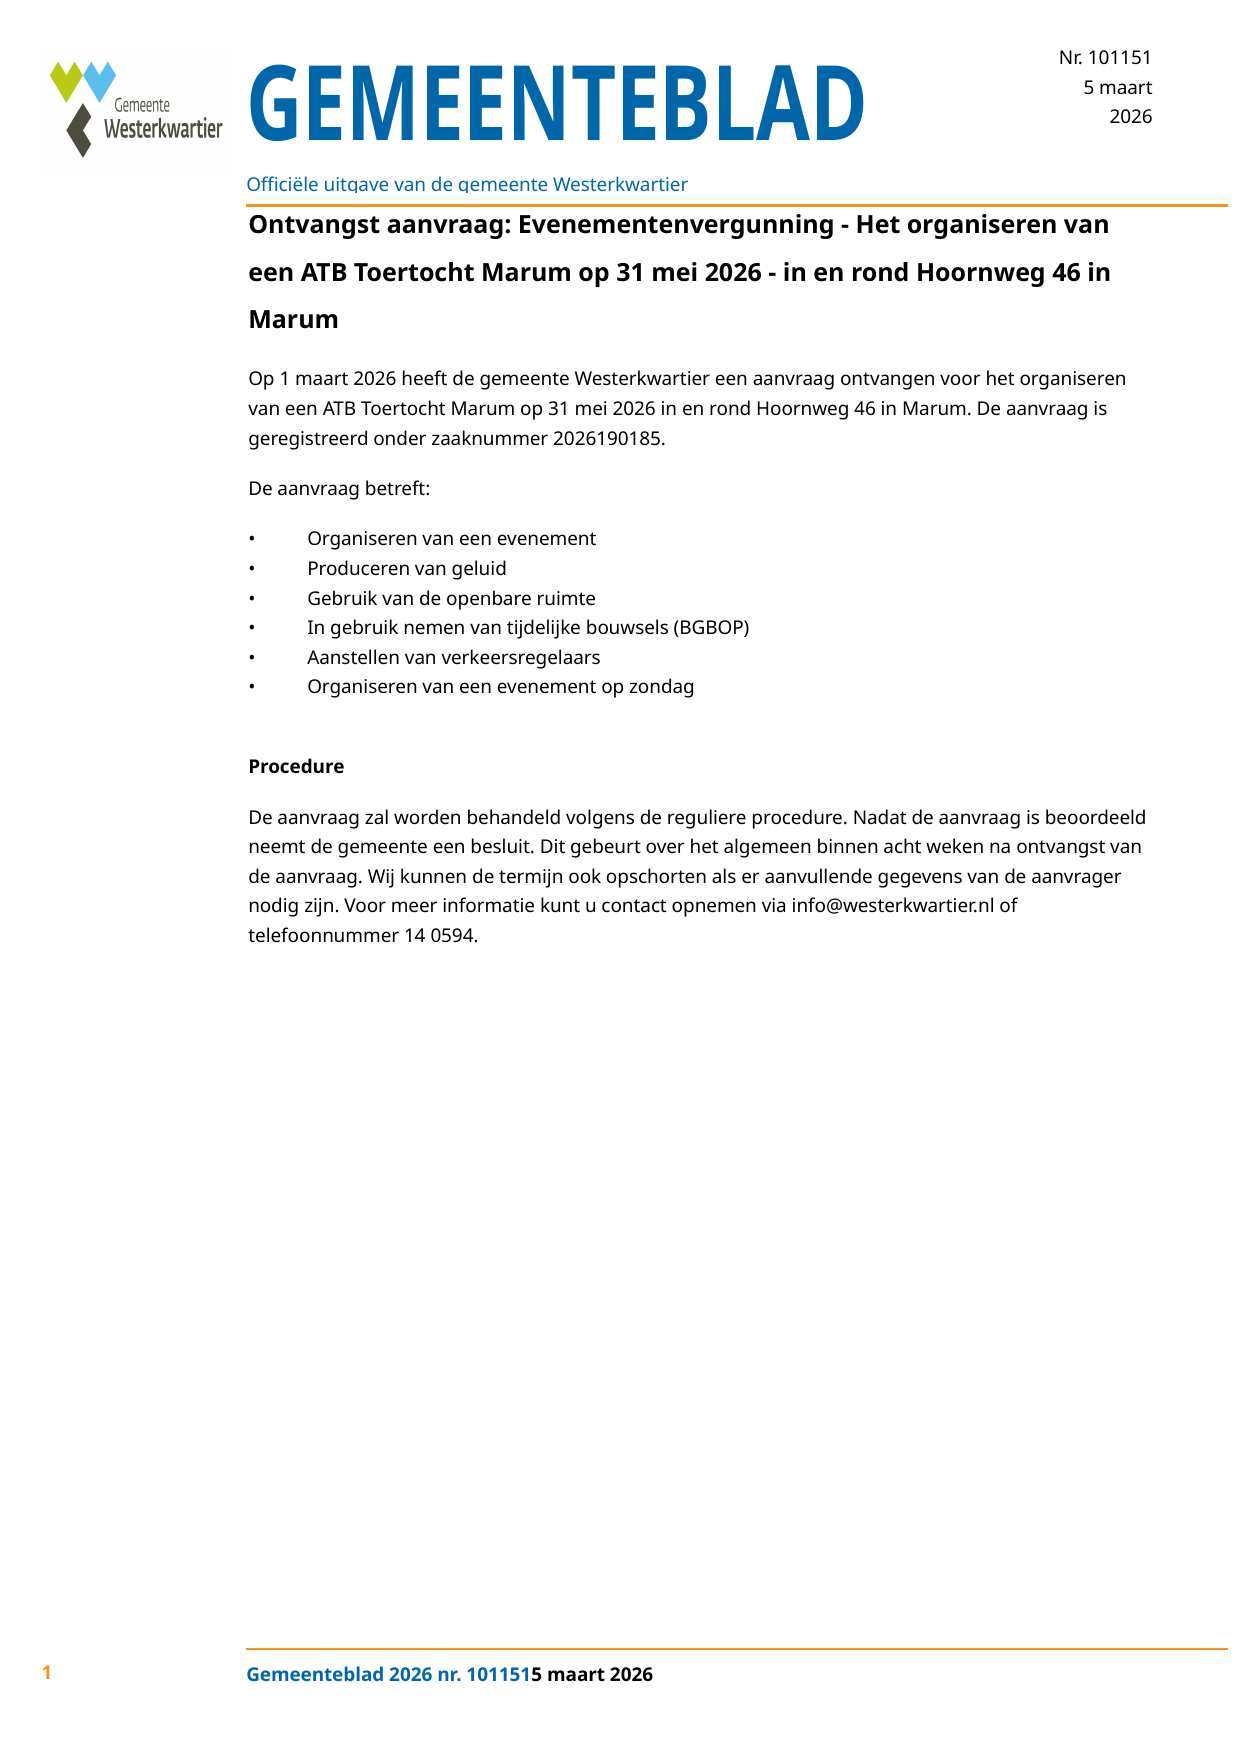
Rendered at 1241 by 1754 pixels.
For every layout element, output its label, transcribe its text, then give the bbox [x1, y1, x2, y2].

list Organiseren van een evenement [248, 526, 1152, 551]
list Gebruik van de openbare ruimte [248, 585, 1152, 610]
text Procedure [248, 753, 1152, 779]
list Organiseren van een evenement op zondag [248, 673, 1152, 699]
text De aanvraag zal worden behandeld volgens de reguliere procedure. Nadat de aanvraag is beoordeeld neemt de gemeente een besluit. Dit gebeurt over het algemeen binnen acht weken na ontvangst van de aanvraag. Wij kunnen de termijn ook opschorten als er aanvullende gegevens van de aanvrager nodig zijn. Voor meer informatie kunt u contact opnemen via info@westerkwartier.nl of telefoonnummer 14 0594. [248, 804, 1152, 948]
text De aanvraag betreft: [248, 475, 1152, 501]
list Produceren van geluid [248, 555, 1152, 581]
list Aanstellen van verkeersregelaars [248, 644, 1152, 669]
text Op 1 maart 2026 heeft de gemeente Westerkwartier een aanvraag ontvangen voor het organiseren van een ATB Toertocht Marum op 31 mei 2026 in en rond Hoornweg 46 in Marum. De aanvraag is geregistreerd onder zaaknummer 2026190185. [248, 366, 1152, 450]
picture [41, 47, 231, 172]
text Ontvangst aanvraag: Evenementenvergunning - Het organiseren van een ATB Toertocht Marum op 31 mei 2026 - in en rond Hoornweg 46 in Marum [248, 207, 1152, 336]
list In gebruik nemen van tijdelijke bouwsels (BGBOP) [248, 614, 1152, 640]
